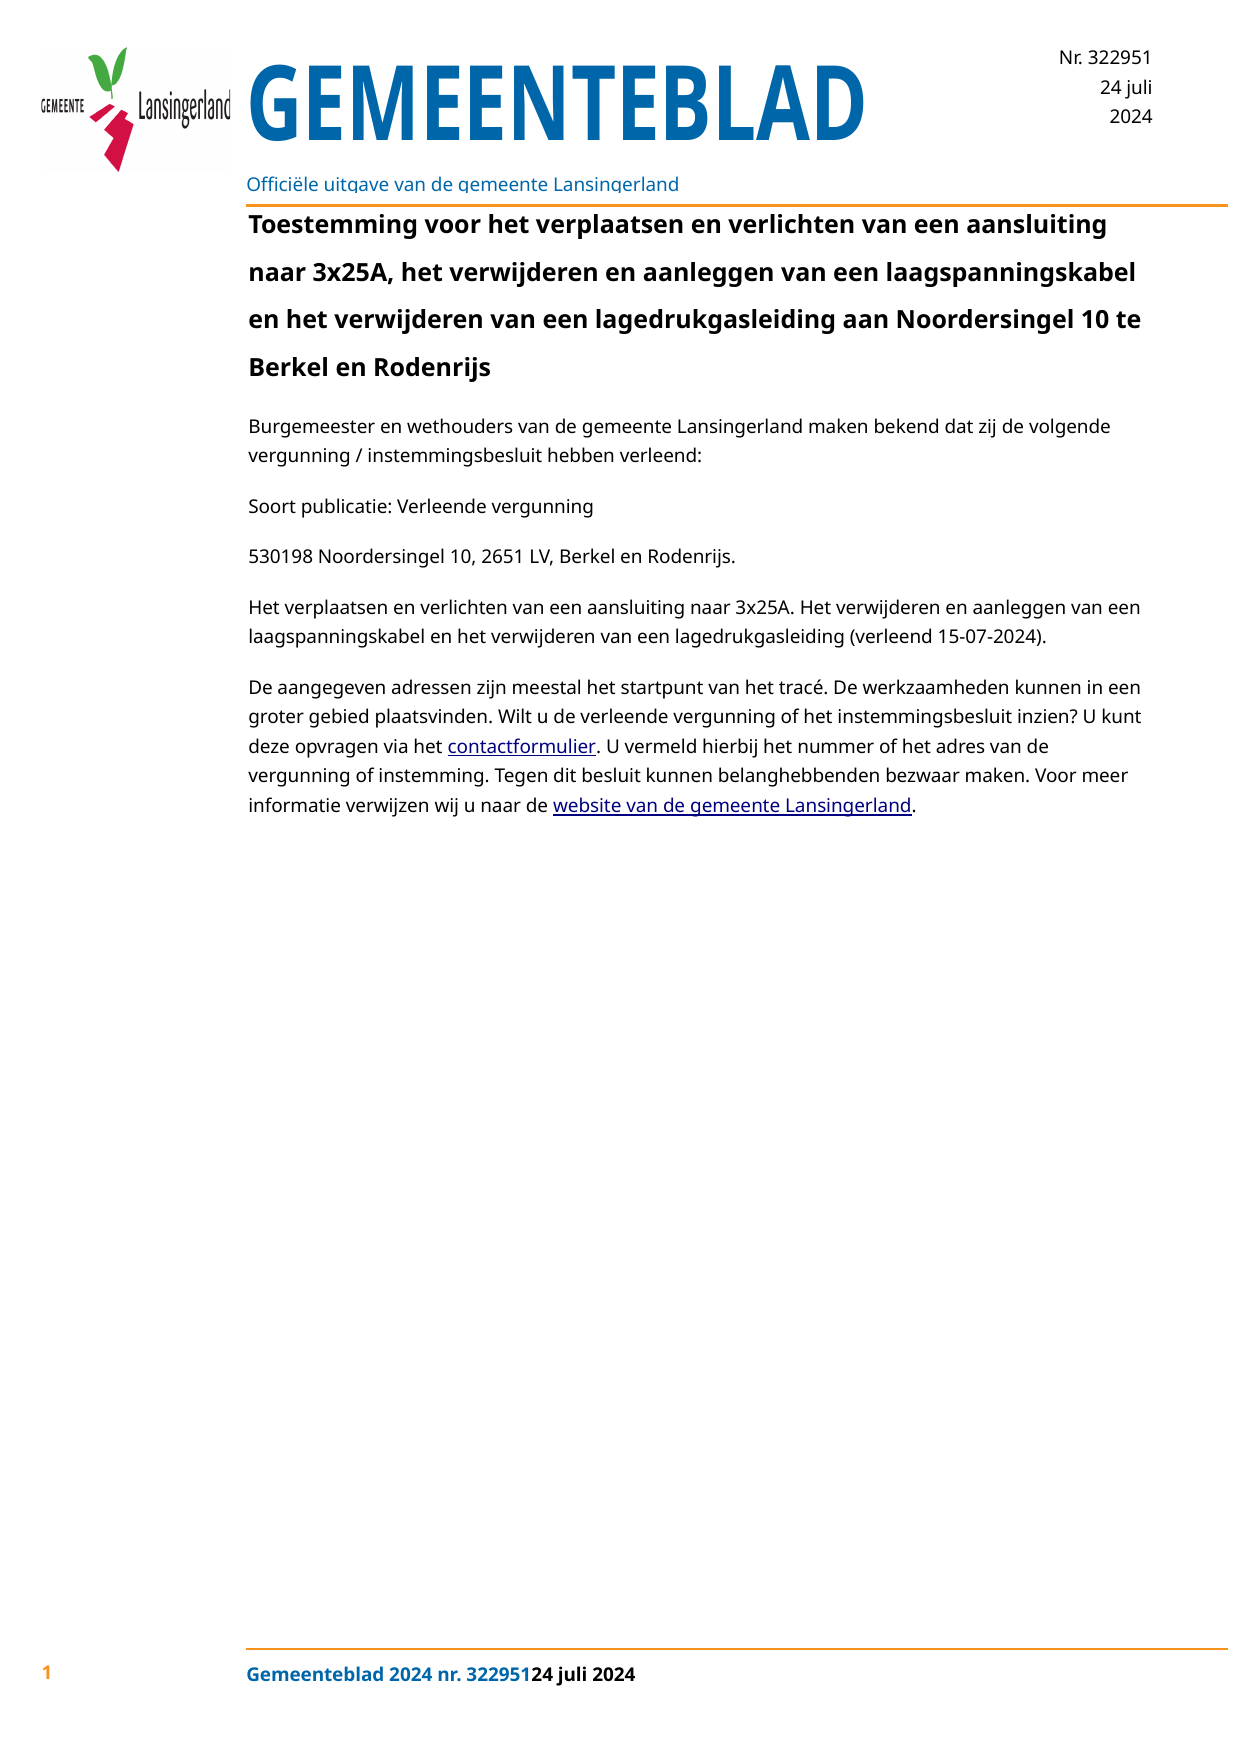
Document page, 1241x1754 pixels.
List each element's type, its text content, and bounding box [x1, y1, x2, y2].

text Soort publicatie: Verleende vergunning [248, 493, 1152, 519]
text Het verplaatsen en verlichten van een aansluiting naar 3x25A. Het verwijderen en aanleggen van een laagspanningskabel en het verwijderen van een lagedrukgasleiding (verleend 15-07-2024). [248, 594, 1152, 649]
text Toestemming voor het verplaatsen en verlichten van een aansluiting naar 3x25A, het verwijderen en aanleggen van een laagspanningskabel en het verwijderen van een lagedrukgasleiding aan Noordersingel 10 te Berkel en Rodenrijs [248, 207, 1152, 384]
picture [41, 47, 231, 172]
text 530198 Noordersingel 10, 2651 LV, Berkel en Rodenrijs. [248, 543, 1152, 569]
text Burgemeester en wethouders van de gemeente Lansingerland maken bekend dat zij de volgende vergunning / instemmingsbesluit hebben verleend: [248, 413, 1152, 468]
text De aangegeven adressen zijn meestal het startpunt van het tracé. De werkzaamheden kunnen in een groter gebied plaatsvinden. Wilt u de verleende vergunning of het instemmingsbesluit inzien? U kunt deze opvragen via het contactformulier. U vermeld hierbij het nummer of het adres van de vergunning of instemming. Tegen dit besluit kunnen belanghebbenden bezwaar maken. Voor meer informatie verwijzen wij u naar de website van de gemeente Lansingerland. [248, 674, 1152, 818]
